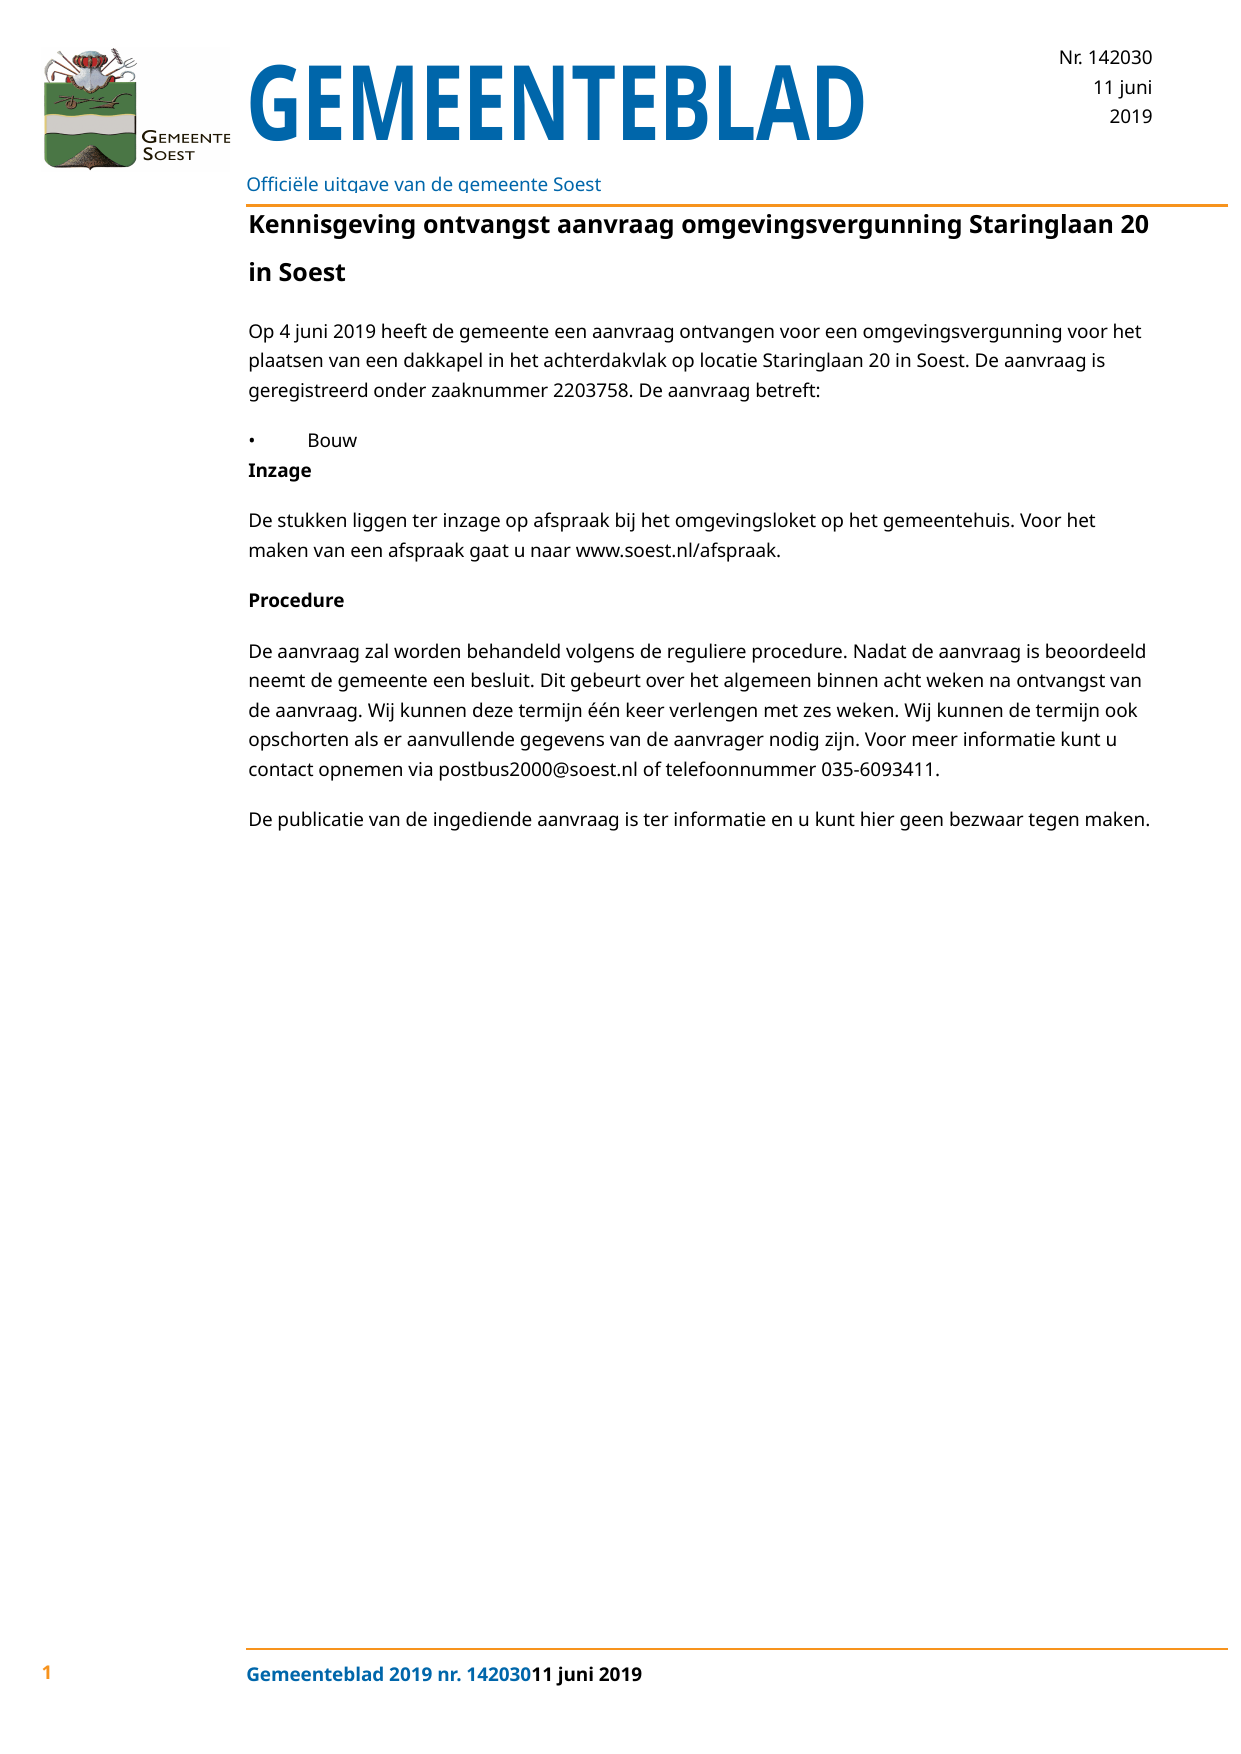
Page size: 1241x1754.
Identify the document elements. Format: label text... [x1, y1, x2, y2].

text De aanvraag zal worden behandeld volgens de reguliere procedure. Nadat de aanvraag is beoordeeld neemt de gemeente een besluit. Dit gebeurt over het algemeen binnen acht weken na ontvangst van de aanvraag. Wij kunnen deze termijn één keer verlengen met zes weken. Wij kunnen de termijn ook opschorten als er aanvullende gegevens van de aanvrager nodig zijn. Voor meer informatie kunt u contact opnemen via postbus2000@soest.nl of telefoonnummer 035-6093411. [248, 638, 1152, 782]
text De publicatie van de ingediende aanvraag is ter informatie en u kunt hier geen bezwaar tegen maken. [248, 807, 1152, 832]
text Kennisgeving ontvangst aanvraag omgevingsvergunning Staringlaan 20 in Soest [248, 207, 1152, 288]
text De stukken liggen ter inzage op afspraak bij het omgevingsloket op het gemeentehuis. Voor het maken van een afspraak gaat u naar www.soest.nl/afspraak. [248, 507, 1152, 563]
text Inzage [248, 457, 1152, 483]
text Procedure [248, 587, 1152, 613]
picture [41, 47, 231, 172]
list Bouw [248, 427, 1152, 453]
text Op 4 juni 2019 heeft de gemeente een aanvraag ontvangen voor een omgevingsvergunning voor het plaatsen van een dakkapel in het achterdakvlak op locatie Staringlaan 20 in Soest. De aanvraag is geregistreerd onder zaaknummer 2203758. De aanvraag betreft: [248, 318, 1152, 403]
